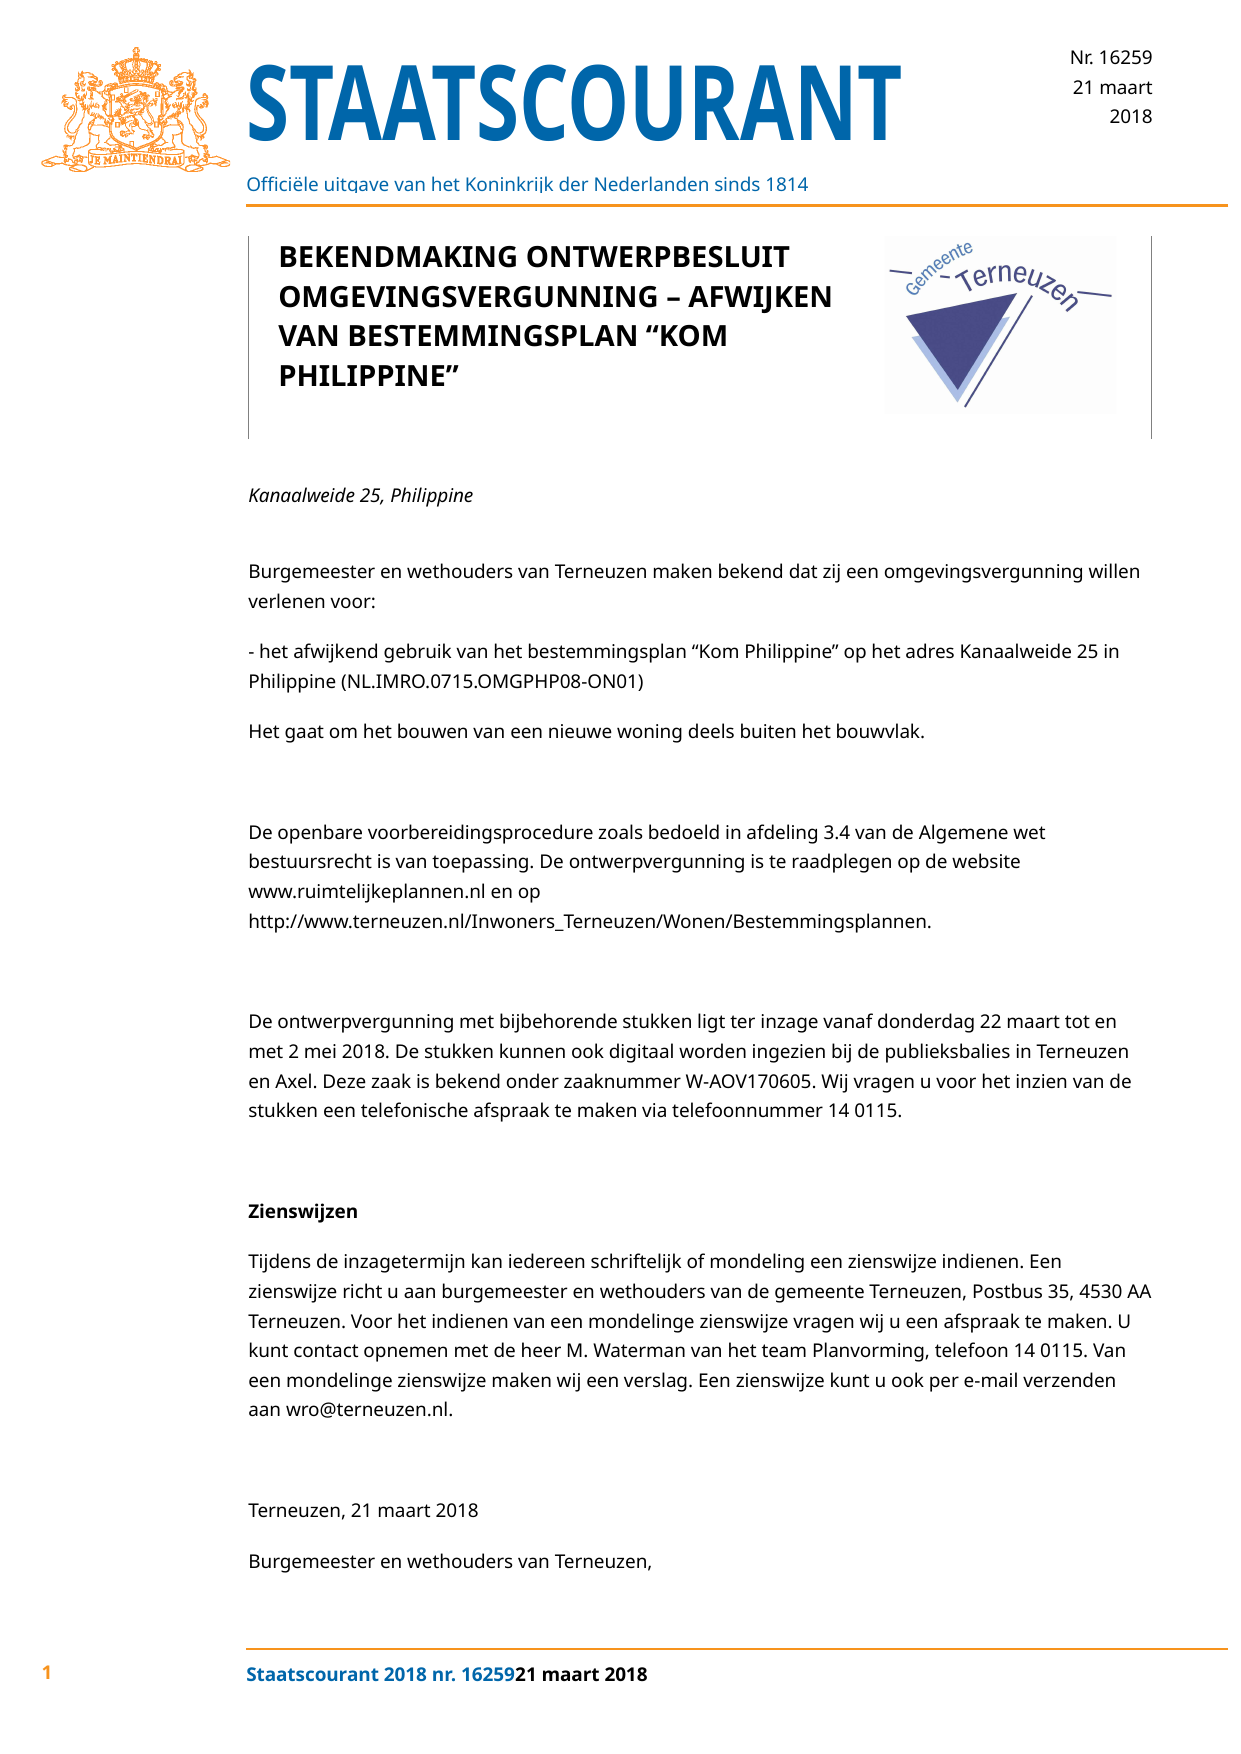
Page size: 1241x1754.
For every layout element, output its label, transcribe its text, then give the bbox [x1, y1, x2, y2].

picture [884, 236, 1117, 414]
text De openbare voorbereidingsprocedure zoals bedoeld in afdeling 3.4 van de Algemene wet bestuursrecht is van toepassing. De ontwerpvergunning is te raadplegen op de website www.ruimtelijkeplannen.nl en op http://www.terneuzen.nl/Inwoners_Terneuzen/Wonen/Bestemmingsplannen. [248, 819, 1152, 934]
text Zienswijzen [248, 1198, 1152, 1224]
text - het afwijkend gebruik van het bestemmingsplan “Kom Philippine” op het adres Kanaalweide 25 in Philippine (NL.IMRO.0715.OMGPHP08-ON01) [248, 638, 1152, 694]
text Kanaalweide 25, Philippine [248, 482, 1152, 508]
table_header [850, 236, 884, 413]
text Tijdens de inzagetermijn kan iedereen schriftelijk of mondeling een zienswijze indienen. Een zienswijze richt u aan burgemeester en wethouders van de gemeente Terneuzen, Postbus 35, 4530 AA Terneuzen. Voor het indienen van een mondelinge zienswijze vragen wij u een afspraak te maken. U kunt contact opnemen met de heer M. Waterman van het team Planvorming, telefoon 14 0115. Van een mondelinge zienswijze maken wij een verslag. Een zienswijze kunt u ook per e-mail verzenden aan wro@terneuzen.nl. [248, 1249, 1152, 1422]
text Het gaat om het bouwen van een nieuwe woning deels buiten het bouwvlak. [248, 718, 1152, 744]
picture [41, 47, 231, 172]
text Terneuzen, 21 maart 2018 [248, 1497, 1152, 1523]
text De ontwerpvergunning met bijbehorende stukken ligt ter inzage vanaf donderdag 22 maart tot en met 2 mei 2018. De stukken kunnen ook digitaal worden ingezien bij de publieksbalies in Terneuzen en Axel. Deze zaak is bekend onder zaaknummer W-AOV170605. Wij vragen u voor het inzien van de stukken een telefonische afspraak te maken via telefoonnummer 14 0115. [248, 1009, 1152, 1123]
table_header [1117, 236, 1151, 413]
table_header BEKENDMAKING ONTWERPBESLUIT OMGEVINGSVERGUNNING – AFWIJKEN VAN BESTEMMINGSPLAN “KOM PHILIPPINE” [249, 236, 850, 439]
table_header [850, 414, 1151, 439]
text Burgemeester en wethouders van Terneuzen maken bekend dat zij een omgevingsvergunning willen verlenen voor: [248, 558, 1152, 614]
text Burgemeester en wethouders van Terneuzen, [248, 1548, 1152, 1574]
